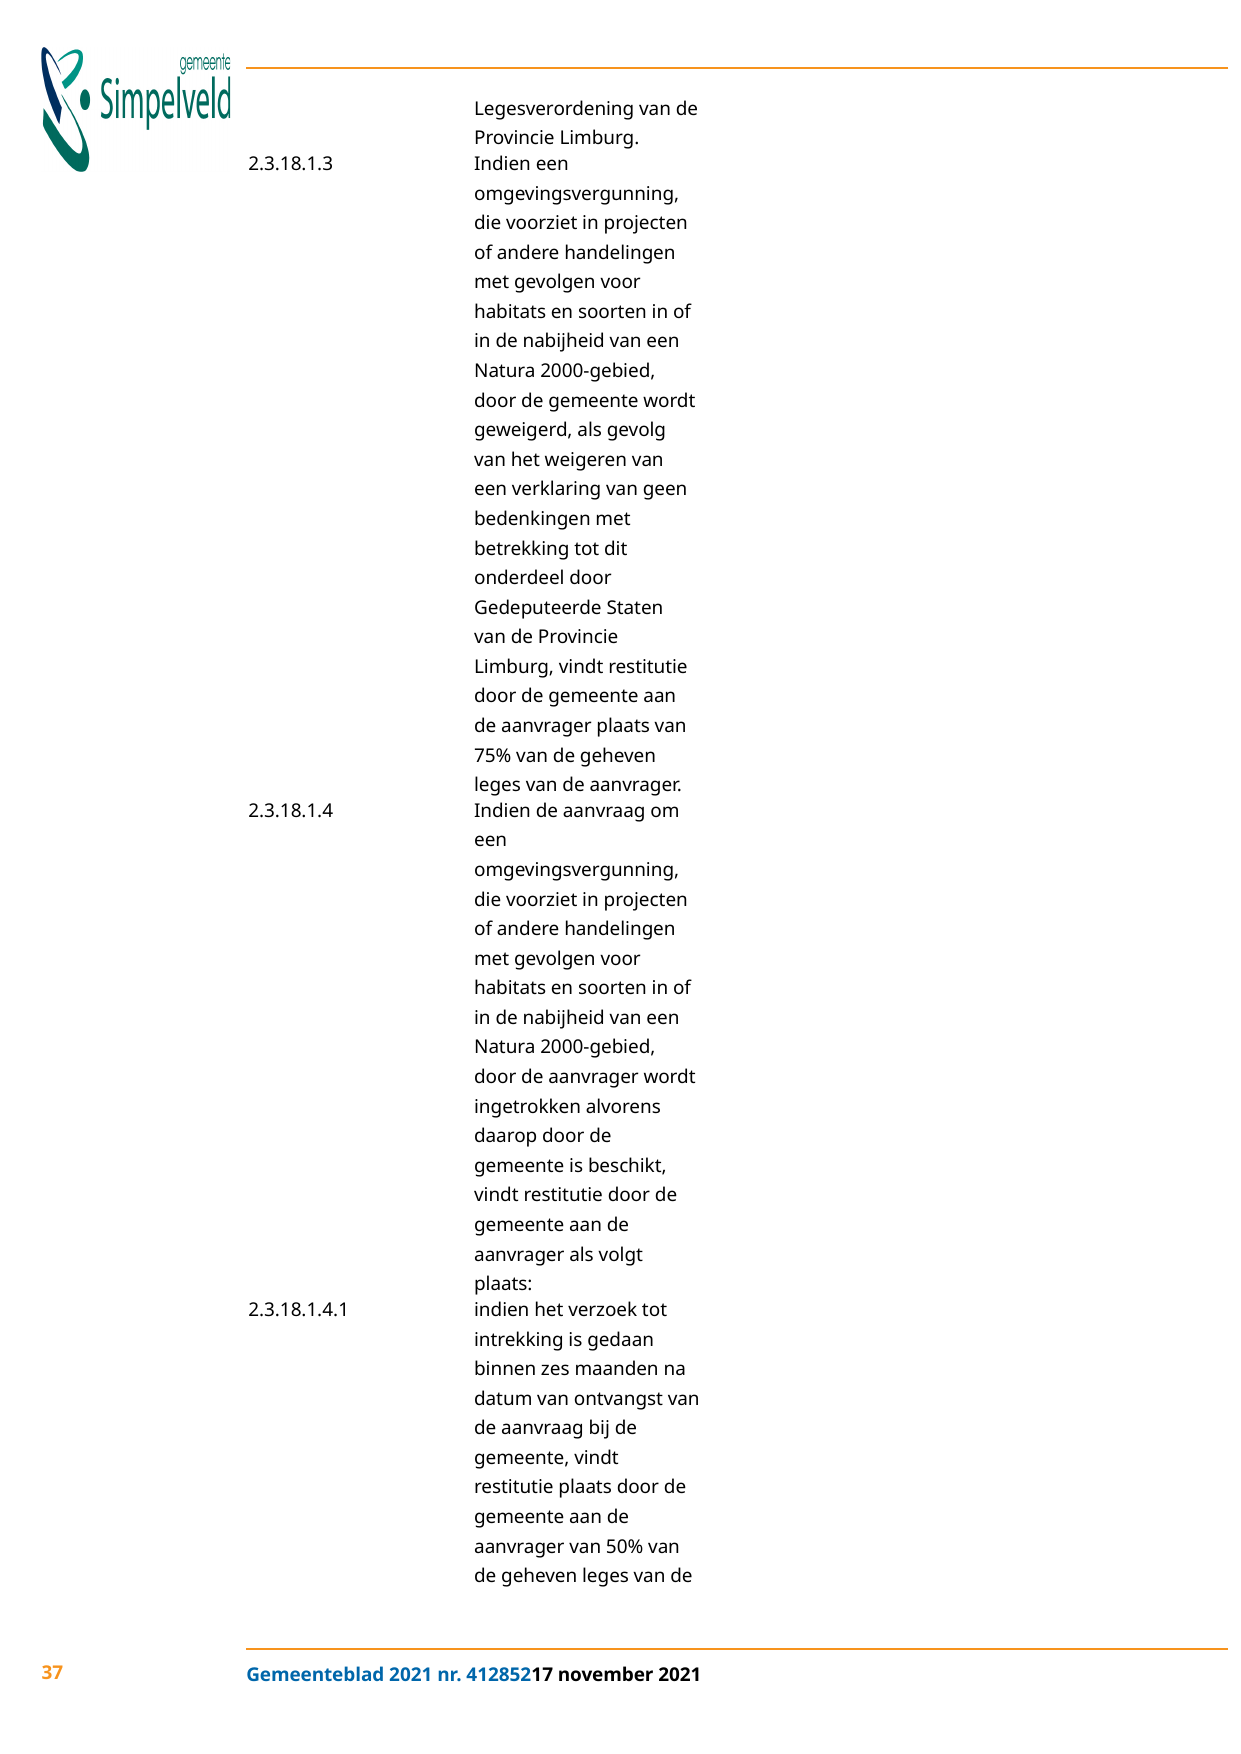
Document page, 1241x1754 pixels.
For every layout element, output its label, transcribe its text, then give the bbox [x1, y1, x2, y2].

table_cell Legesverordening van de Provincie Limburg. [474, 95, 700, 150]
table_cell [700, 150, 926, 797]
table_cell [700, 797, 926, 1296]
table_cell 2.3.18.1.4 [248, 797, 474, 1296]
table_cell 2.3.18.1.3 [248, 150, 474, 797]
table_cell [926, 1296, 1152, 1588]
table_cell [700, 1296, 926, 1588]
table_cell [926, 150, 1152, 797]
table_cell indien het verzoek tot intrekking is gedaan binnen zes maanden na datum van ontvangst van de aanvraag bij de gemeente, vindt restitutie plaats door de gemeente aan de aanvrager van 50% van de geheven leges van de [474, 1296, 700, 1588]
table_cell [926, 95, 1152, 150]
picture [41, 47, 231, 172]
table_cell [926, 797, 1152, 1296]
table_cell [248, 95, 474, 150]
table_cell Indien de aanvraag om een omgevingsvergunning, die voorziet in projecten of andere handelingen met gevolgen voor habitats en soorten in of in de nabijheid van een Natura 2000-gebied, door de aanvrager wordt ingetrokken alvorens daarop door de gemeente is beschikt, vindt restitutie door de gemeente aan de aanvrager als volgt plaats: [474, 797, 700, 1296]
table_cell 2.3.18.1.4.1 [248, 1296, 474, 1588]
table_cell [700, 95, 926, 150]
table_cell Indien een omgevingsvergunning, die voorziet in projecten of andere handelingen met gevolgen voor habitats en soorten in of in de nabijheid van een Natura 2000-gebied, door de gemeente wordt geweigerd, als gevolg van het weigeren van een verklaring van geen bedenkingen met betrekking tot dit onderdeel door Gedeputeerde Staten van de Provincie Limburg, vindt restitutie door de gemeente aan de aanvrager plaats van 75% van de geheven leges van de aanvrager. [474, 150, 700, 797]
